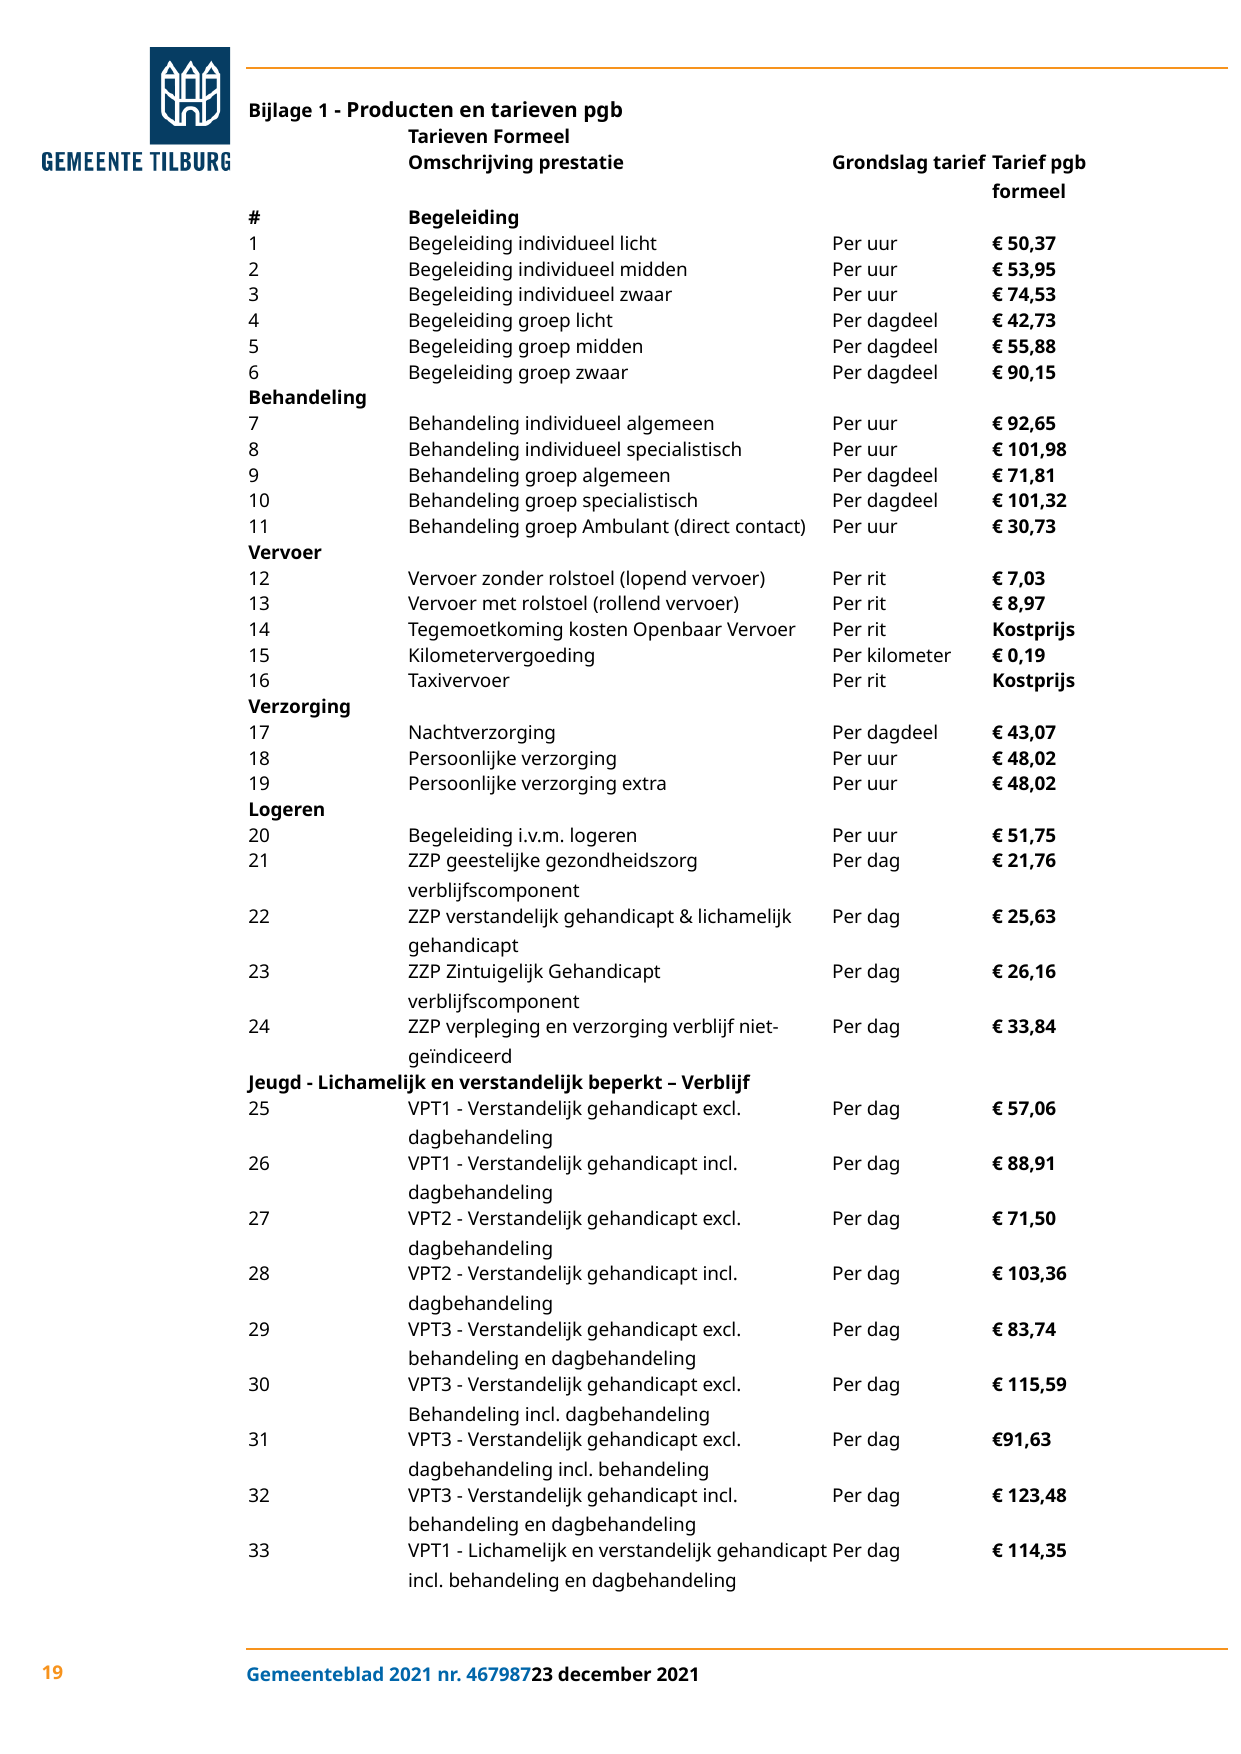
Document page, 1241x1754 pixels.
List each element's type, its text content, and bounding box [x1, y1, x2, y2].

table_cell 16 [248, 668, 408, 693]
table_cell 14 [248, 616, 408, 642]
table_cell Logeren [248, 796, 1152, 822]
table_cell Tegemoetkoming kosten Openbaar Vervoer [408, 616, 832, 642]
table_cell Per dagdeel [832, 359, 992, 384]
table_cell € 43,07 [992, 719, 1152, 745]
table_cell Begeleiding groep zwaar [408, 359, 832, 384]
table_cell Begeleiding groep licht [408, 308, 832, 333]
table_cell Persoonlijke verzorging extra [408, 771, 832, 796]
table_cell €91,63 [992, 1427, 1152, 1482]
table_cell Kilometervergoeding [408, 642, 832, 668]
table_cell Begeleiding i.v.m. logeren [408, 822, 832, 848]
table_cell Behandeling groep Ambulant (direct contact) [408, 513, 832, 539]
table_cell 29 [248, 1316, 408, 1371]
table_cell € 74,53 [992, 282, 1152, 307]
table_cell 8 [248, 436, 408, 462]
table_cell Per uur [832, 822, 992, 848]
table_cell Per uur [832, 410, 992, 436]
table_cell 31 [248, 1427, 408, 1482]
table_cell Per dag [832, 1427, 992, 1482]
table_cell Taxivervoer [408, 668, 832, 693]
table_cell Nachtverzorging [408, 719, 832, 745]
table_cell 1 [248, 230, 408, 256]
table_cell Per dag [832, 1371, 992, 1427]
table_cell € 33,84 [992, 1014, 1152, 1069]
table_cell VPT3 - Verstandelijk gehandicapt incl. behandeling en dagbehandeling [408, 1482, 832, 1537]
table_cell 20 [248, 822, 408, 848]
table_cell Begeleiding individueel zwaar [408, 282, 832, 307]
table_cell € 30,73 [992, 513, 1152, 539]
table_cell 30 [248, 1371, 408, 1427]
table_cell 27 [248, 1205, 408, 1261]
table_cell Per dag [832, 1537, 992, 1592]
table_cell Persoonlijke verzorging [408, 745, 832, 771]
table_cell Behandeling individueel specialistisch [408, 436, 832, 462]
table_cell 9 [248, 462, 408, 487]
table_cell ZZP geestelijke gezondheidszorg verblijfscomponent [408, 848, 832, 903]
table_cell Per rit [832, 565, 992, 590]
table_cell [248, 149, 408, 204]
table_cell 13 [248, 590, 408, 616]
table_cell 7 [248, 410, 408, 436]
table_cell Per dagdeel [832, 308, 992, 333]
table_cell € 8,97 [992, 590, 1152, 616]
table_cell 10 [248, 488, 408, 513]
table_cell Behandeling [248, 385, 1152, 410]
table_cell VPT3 - Verstandelijk gehandicapt excl. Behandeling incl. dagbehandeling [408, 1371, 832, 1427]
table_cell € 25,63 [992, 903, 1152, 958]
table_cell Per dag [832, 1316, 992, 1371]
table_cell Begeleiding individueel licht [408, 230, 832, 256]
table_cell € 92,65 [992, 410, 1152, 436]
table_cell Per dag [832, 1014, 992, 1069]
table_cell Per dag [832, 1205, 992, 1261]
table_cell 21 [248, 848, 408, 903]
table_cell 28 [248, 1261, 408, 1316]
table_cell 22 [248, 903, 408, 958]
table_cell [832, 205, 992, 230]
table_cell € 115,59 [992, 1371, 1152, 1427]
picture [41, 47, 231, 172]
table_cell Per rit [832, 616, 992, 642]
table_cell 24 [248, 1014, 408, 1069]
table_cell Begeleiding individueel midden [408, 256, 832, 282]
table_cell € 7,03 [992, 565, 1152, 590]
table_cell 18 [248, 745, 408, 771]
table_cell € 88,91 [992, 1150, 1152, 1205]
table_cell Begeleiding groep midden [408, 333, 832, 359]
table_cell Per dag [832, 1482, 992, 1537]
table_cell 3 [248, 282, 408, 307]
table_cell Tarief pgb formeel [992, 149, 1152, 204]
table_cell Per uur [832, 230, 992, 256]
table_cell Per uur [832, 436, 992, 462]
table_header [248, 124, 408, 149]
table_cell [992, 205, 1152, 230]
table_cell VPT3 - Verstandelijk gehandicapt excl. behandeling en dagbehandeling [408, 1316, 832, 1371]
table_cell 12 [248, 565, 408, 590]
table_cell Behandeling individueel algemeen [408, 410, 832, 436]
table_header Tarieven Formeel [408, 124, 1152, 149]
table_cell € 90,15 [992, 359, 1152, 384]
table_cell Jeugd - Lichamelijk en verstandelijk beperkt – Verblijf [248, 1069, 1152, 1095]
table_cell Omschrijving prestatie [408, 149, 832, 204]
table_cell Per dag [832, 1261, 992, 1316]
table_cell € 71,81 [992, 462, 1152, 487]
table_cell Begeleiding [408, 205, 832, 230]
table_cell € 123,48 [992, 1482, 1152, 1537]
table_cell € 42,73 [992, 308, 1152, 333]
table_cell Per uur [832, 513, 992, 539]
table_cell Vervoer zonder rolstoel (lopend vervoer) [408, 565, 832, 590]
table_cell 26 [248, 1150, 408, 1205]
table_cell Vervoer met rolstoel (rollend vervoer) [408, 590, 832, 616]
table_cell # [248, 205, 408, 230]
table_cell Per dag [832, 1095, 992, 1150]
table_cell VPT1 - Verstandelijk gehandicapt incl. dagbehandeling [408, 1150, 832, 1205]
table_cell € 71,50 [992, 1205, 1152, 1261]
table_cell € 55,88 [992, 333, 1152, 359]
table_cell 25 [248, 1095, 408, 1150]
table_cell Grondslag tarief [832, 149, 992, 204]
table_cell Per dagdeel [832, 719, 992, 745]
table_cell ZZP verpleging en verzorging verblijf niet-geïndiceerd [408, 1014, 832, 1069]
table_cell Per dag [832, 1150, 992, 1205]
table_cell Behandeling groep specialistisch [408, 488, 832, 513]
table_cell Per uur [832, 256, 992, 282]
table_cell Vervoer [248, 539, 1152, 565]
table_cell 19 [248, 771, 408, 796]
table_cell 6 [248, 359, 408, 384]
text Bijlage 1 - Producten en tarieven pgb [248, 95, 1152, 123]
table_cell 11 [248, 513, 408, 539]
table_cell Kostprijs [992, 668, 1152, 693]
table_cell 5 [248, 333, 408, 359]
table_cell 32 [248, 1482, 408, 1537]
table_cell Per kilometer [832, 642, 992, 668]
table_cell Per uur [832, 282, 992, 307]
table_cell VPT1 - Lichamelijk en verstandelijk gehandicapt incl. behandeling en dagbehandeling [408, 1537, 832, 1592]
table_cell Kostprijs [992, 616, 1152, 642]
table_cell 23 [248, 958, 408, 1014]
table_cell € 26,16 [992, 958, 1152, 1014]
table_cell Per dagdeel [832, 333, 992, 359]
table_cell € 21,76 [992, 848, 1152, 903]
table_cell € 51,75 [992, 822, 1152, 848]
table_cell 17 [248, 719, 408, 745]
table_cell Per dag [832, 958, 992, 1014]
table_cell Per uur [832, 771, 992, 796]
table_cell € 0,19 [992, 642, 1152, 668]
table_cell Per dagdeel [832, 462, 992, 487]
table_cell 2 [248, 256, 408, 282]
table_cell ZZP Zintuigelijk Gehandicapt verblijfscomponent [408, 958, 832, 1014]
table_cell Per uur [832, 745, 992, 771]
table_cell 15 [248, 642, 408, 668]
table_cell VPT2 - Verstandelijk gehandicapt incl. dagbehandeling [408, 1261, 832, 1316]
table_cell VPT1 - Verstandelijk gehandicapt excl. dagbehandeling [408, 1095, 832, 1150]
table_cell € 103,36 [992, 1261, 1152, 1316]
table_cell Per dag [832, 848, 992, 903]
table_cell VPT3 - Verstandelijk gehandicapt excl. dagbehandeling incl. behandeling [408, 1427, 832, 1482]
table_cell Verzorging [248, 693, 1152, 719]
table_cell € 114,35 [992, 1537, 1152, 1592]
table_cell Per rit [832, 590, 992, 616]
table_cell € 57,06 [992, 1095, 1152, 1150]
table_cell ZZP verstandelijk gehandicapt & lichamelijk gehandicapt [408, 903, 832, 958]
table_cell € 50,37 [992, 230, 1152, 256]
table_cell € 48,02 [992, 771, 1152, 796]
table_cell € 101,32 [992, 488, 1152, 513]
table_cell VPT2 - Verstandelijk gehandicapt excl. dagbehandeling [408, 1205, 832, 1261]
table_cell Per rit [832, 668, 992, 693]
table_cell € 48,02 [992, 745, 1152, 771]
table_cell € 83,74 [992, 1316, 1152, 1371]
table_cell Behandeling groep algemeen [408, 462, 832, 487]
table_cell Per dag [832, 903, 992, 958]
table_cell 33 [248, 1537, 408, 1592]
table_cell 4 [248, 308, 408, 333]
table_cell € 101,98 [992, 436, 1152, 462]
table_cell Per dagdeel [832, 488, 992, 513]
table_cell € 53,95 [992, 256, 1152, 282]
